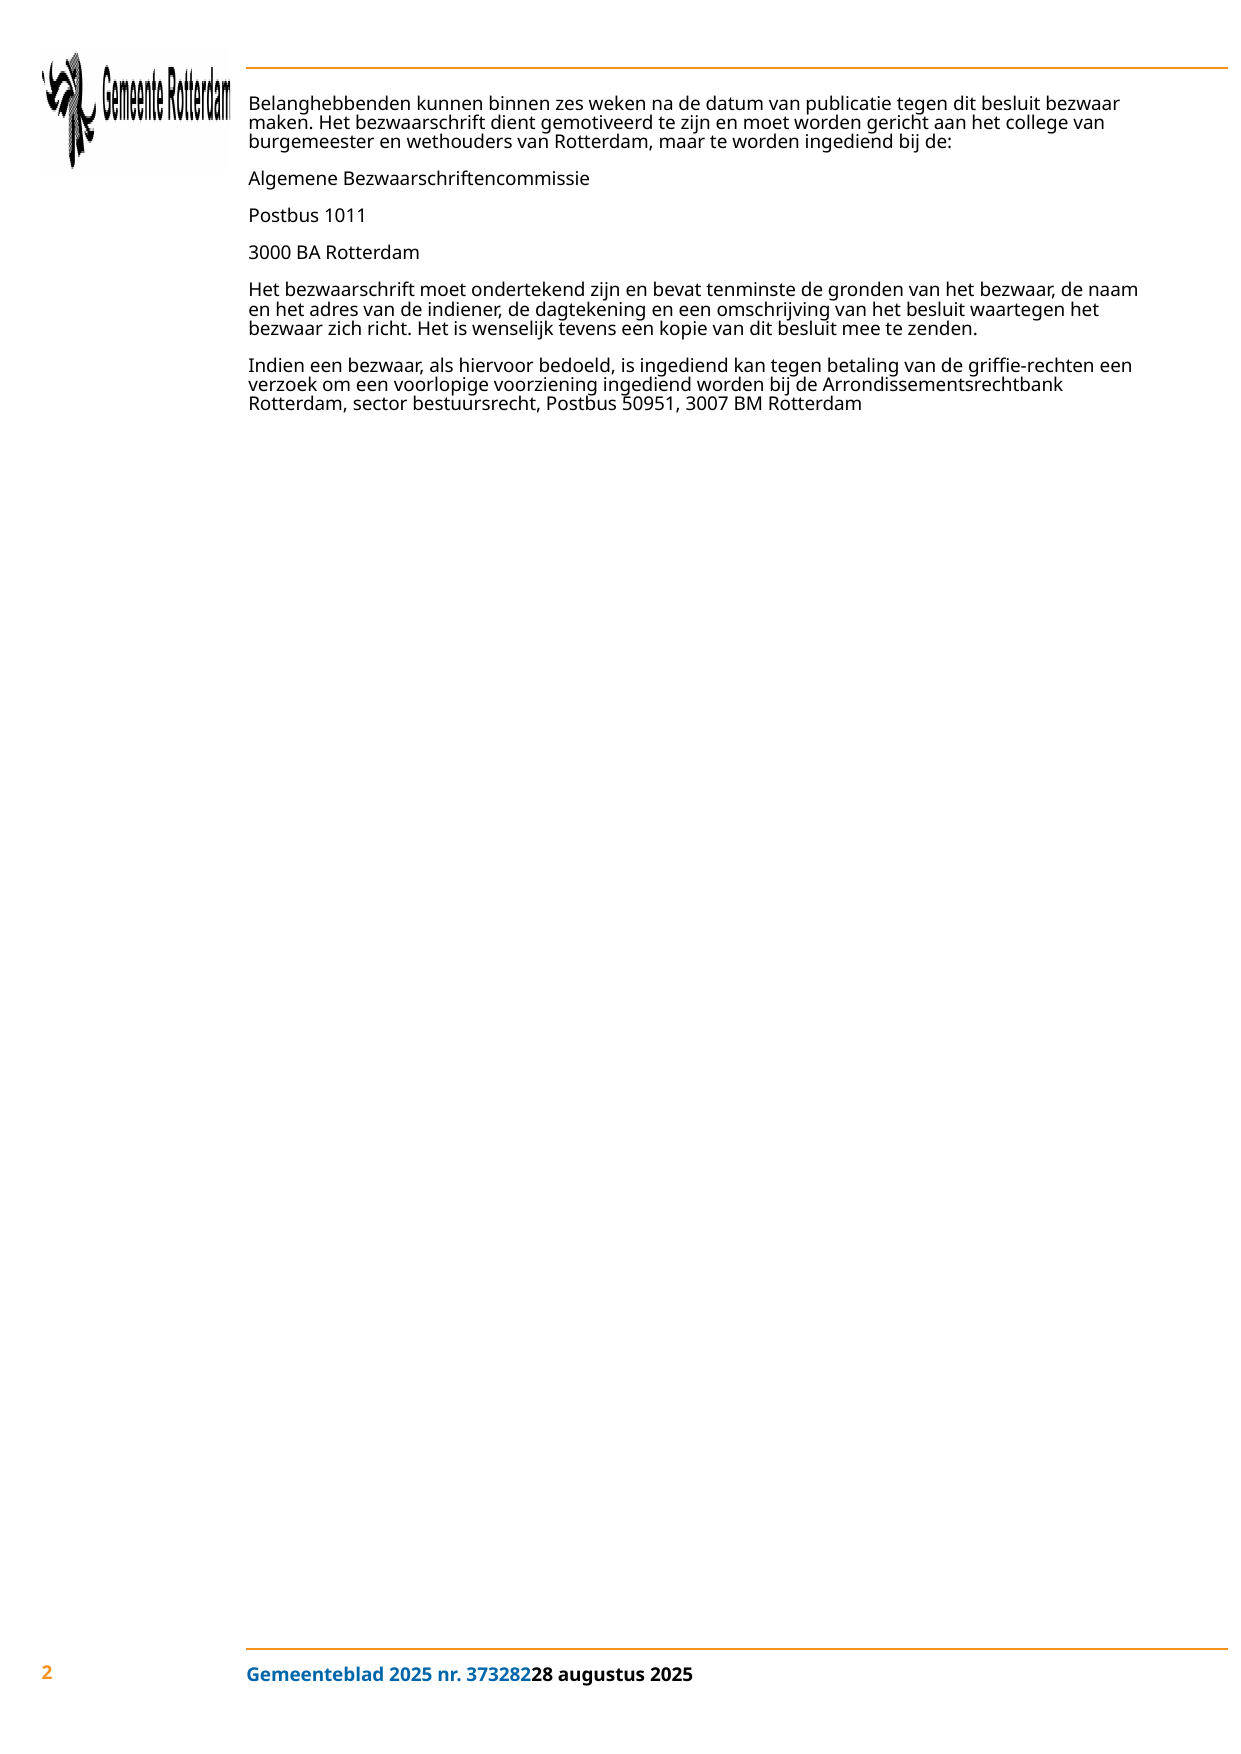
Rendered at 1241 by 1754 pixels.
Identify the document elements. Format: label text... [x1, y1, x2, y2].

text Indien een bezwaar, als hiervoor bedoeld, is ingediend kan tegen betaling van de griffie-rechten een verzoek om een voorlopige voorziening ingediend worden bij de Arrondissementsrechtbank Rotterdam, sector bestuursrecht, Postbus 50951, 3007 BM Rotterdam [248, 357, 1152, 414]
picture [41, 47, 231, 172]
text Het bezwaarschrift moet ondertekend zijn en bevat tenminste de gronden van het bezwaar, de naam en het adres van de indiener, de dagtekening en een omschrijving van het besluit waartegen het bezwaar zich richt. Het is wenselijk tevens een kopie van dit besluit mee te zenden. [248, 281, 1152, 339]
text Belanghebbenden kunnen binnen zes weken na de datum van publicatie tegen dit besluit bezwaar maken. Het bezwaarschrift dient gemotiveerd te zijn en moet worden gericht aan het college van burgemeester en wethouders van Rotterdam, maar te worden ingediend bij de: [248, 95, 1152, 153]
text 3000 BA Rotterdam [248, 244, 1152, 263]
text Algemene Bezwaarschriftencommissie [248, 170, 1152, 189]
text Postbus 1011 [248, 207, 1152, 227]
